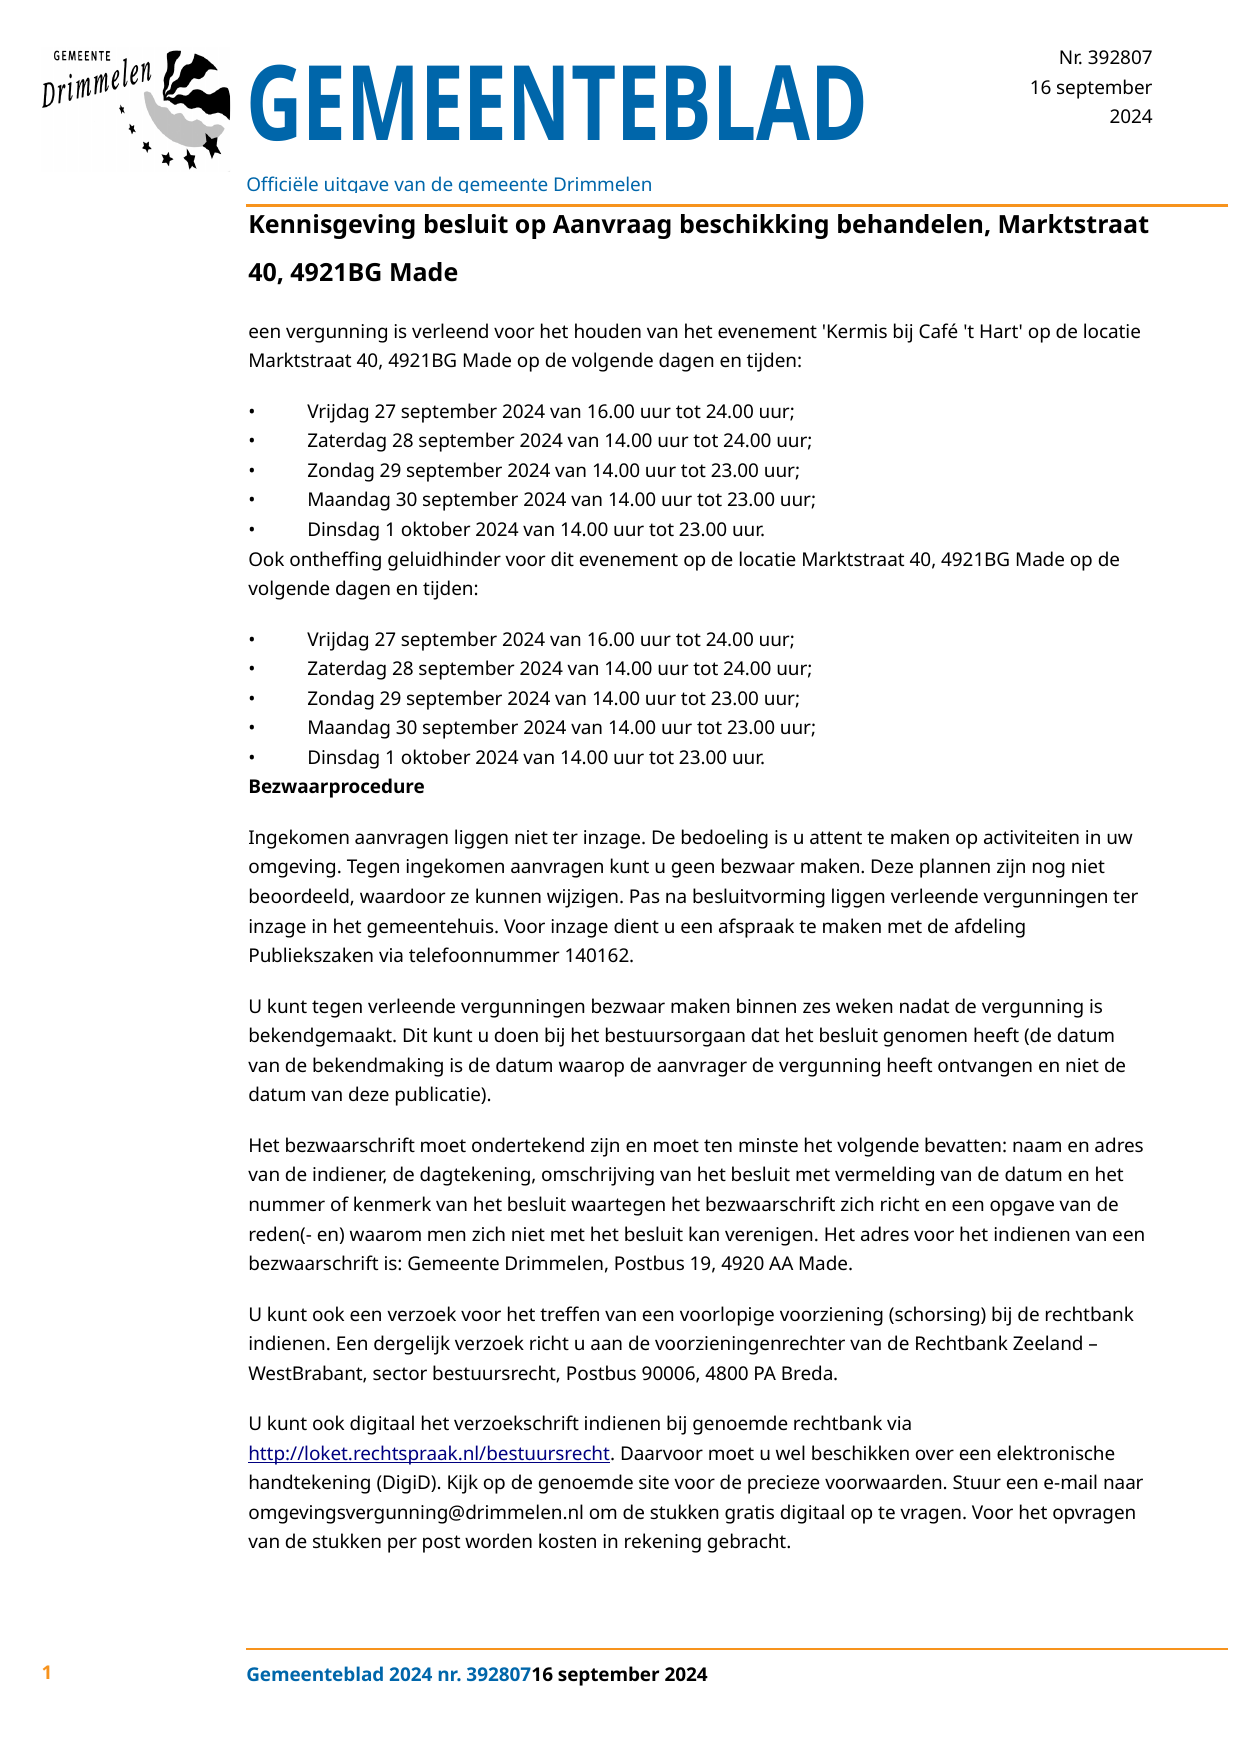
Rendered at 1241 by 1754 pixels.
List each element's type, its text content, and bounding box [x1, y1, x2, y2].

list Maandag 30 september 2024 van 14.00 uur tot 23.00 uur; [248, 487, 1152, 512]
text Ook ontheffing geluidhinder voor dit evenement op de locatie Marktstraat 40, 4921BG Made op de volgende dagen en tijden: [248, 546, 1152, 601]
text Het bezwaarschrift moet ondertekend zijn en moet ten minste het volgende bevatten: naam en adres van de indiener, de dagtekening, omschrijving van het besluit met vermelding van de datum en het nummer of kenmerk van het besluit waartegen het bezwaarschrift zich richt en een opgave van de reden(- en) waarom men zich niet met het besluit kan verenigen. Het adres voor het indienen van een bezwaarschrift is: Gemeente Drimmelen, Postbus 19, 4920 AA Made. [248, 1132, 1152, 1276]
text Kennisgeving besluit op Aanvraag beschikking behandelen, Marktstraat 40, 4921BG Made [248, 207, 1152, 288]
text Ingekomen aanvragen liggen niet ter inzage. De bedoeling is u attent te maken op activiteiten in uw omgeving. Tegen ingekomen aanvragen kunt u geen bezwaar maken. Deze plannen zijn nog niet beoordeeld, waardoor ze kunnen wijzigen. Pas na besluitvorming liggen verleende vergunningen ter inzage in het gemeentehuis. Voor inzage dient u een afspraak te maken met de afdeling Publiekszaken via telefoonnummer 140162. [248, 824, 1152, 968]
list Vrijdag 27 september 2024 van 16.00 uur tot 24.00 uur; [248, 626, 1152, 652]
list Maandag 30 september 2024 van 14.00 uur tot 23.00 uur; [248, 714, 1152, 740]
text Bezwaarprocedure [248, 774, 1152, 799]
text U kunt ook digitaal het verzoekschrift indienen bij genoemde rechtbank via http://loket.rechtspraak.nl/bestuursrecht. Daarvoor moet u wel beschikken over een elektronische handtekening (DigiD). Kijk op de genoemde site voor de precieze voorwaarden. Stuur een e-mail naar omgevingsvergunning@drimmelen.nl om de stukken gratis digitaal op te vragen. Voor het opvragen van de stukken per post worden kosten in rekening gebracht. [248, 1410, 1152, 1554]
list Dinsdag 1 oktober 2024 van 14.00 uur tot 23.00 uur. [248, 516, 1152, 542]
list Dinsdag 1 oktober 2024 van 14.00 uur tot 23.00 uur. [248, 744, 1152, 770]
picture [41, 47, 231, 172]
text U kunt tegen verleende vergunningen bezwaar maken binnen zes weken nadat de vergunning is bekendgemaakt. Dit kunt u doen bij het bestuursorgaan dat het besluit genomen heeft (de datum van de bekendmaking is de datum waarop de aanvrager de vergunning heeft ontvangen en niet de datum van deze publicatie). [248, 993, 1152, 1107]
list Zaterdag 28 september 2024 van 14.00 uur tot 24.00 uur; [248, 655, 1152, 681]
list Zondag 29 september 2024 van 14.00 uur tot 23.00 uur; [248, 457, 1152, 483]
list Vrijdag 27 september 2024 van 16.00 uur tot 24.00 uur; [248, 398, 1152, 424]
list Zondag 29 september 2024 van 14.00 uur tot 23.00 uur; [248, 685, 1152, 711]
text een vergunning is verleend voor het houden van het evenement 'Kermis bij Café 't Hart' op de locatie Marktstraat 40, 4921BG Made op de volgende dagen en tijden: [248, 318, 1152, 373]
text U kunt ook een verzoek voor het treffen van een voorlopige voorziening (schorsing) bij de rechtbank indienen. Een dergelijk verzoek richt u aan de voorzieningenrechter van de Rechtbank Zeeland – WestBrabant, sector bestuursrecht, Postbus 90006, 4800 PA Breda. [248, 1301, 1152, 1386]
list Zaterdag 28 september 2024 van 14.00 uur tot 24.00 uur; [248, 427, 1152, 453]
